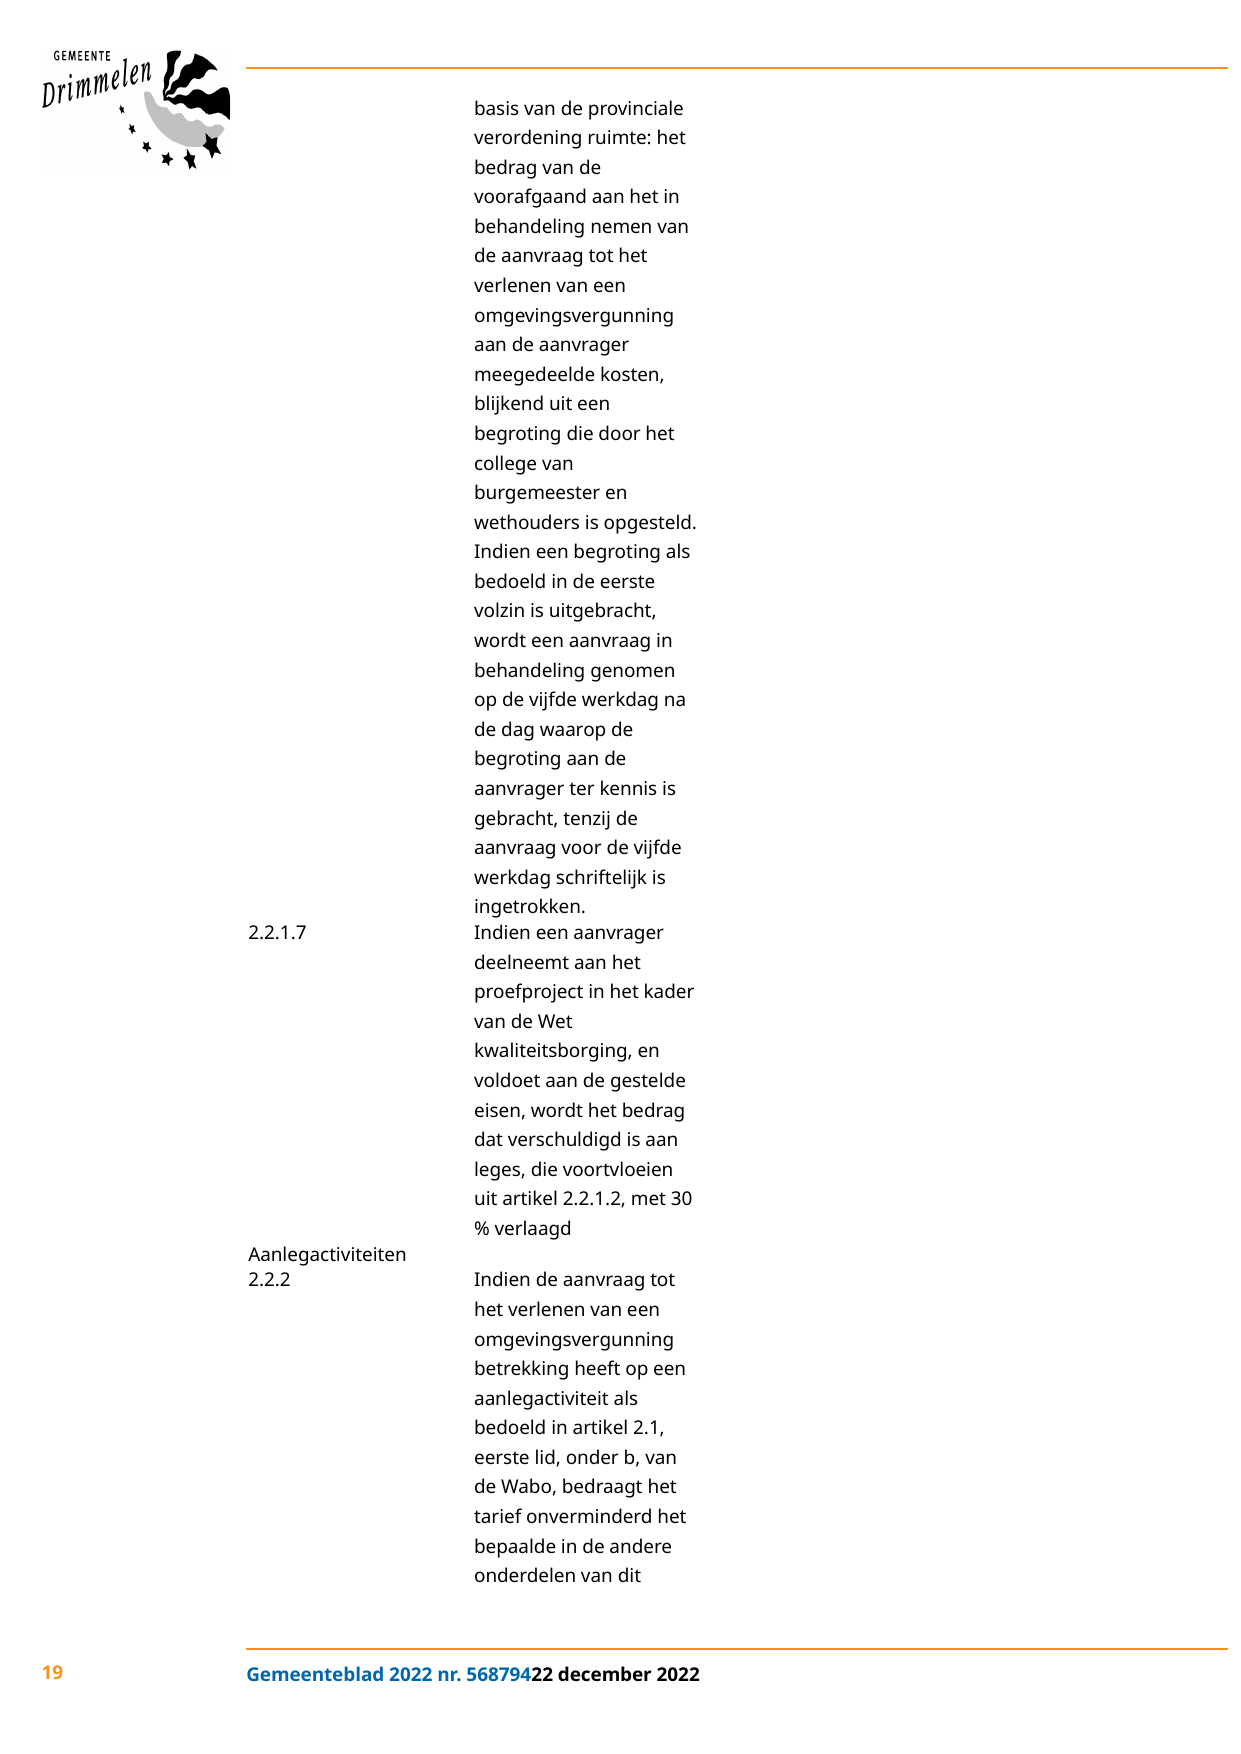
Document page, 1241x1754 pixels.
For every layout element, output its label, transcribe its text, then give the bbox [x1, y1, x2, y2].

table_cell Aanlegactiviteiten [248, 1241, 926, 1267]
table_cell [926, 1241, 1152, 1267]
table_cell [926, 1267, 1152, 1588]
table_cell [926, 919, 1152, 1241]
table_cell [700, 1267, 926, 1588]
table_cell basis van de provinciale verordening ruimte: het bedrag van de voorafgaand aan het in behandeling nemen van de aanvraag tot het verlenen van een omgevingsvergunning aan de aanvrager meegedeelde kosten, blijkend uit een begroting die door het college van burgemeester en wethouders is opgesteld. Indien een begroting als bedoeld in de eerste volzin is uitgebracht, wordt een aanvraag in behandeling genomen op de vijfde werkdag na de dag waarop de begroting aan de aanvrager ter kennis is gebracht, tenzij de aanvraag voor de vijfde werkdag schriftelijk is ingetrokken. [474, 95, 700, 919]
picture [41, 47, 231, 172]
table_cell [700, 919, 926, 1241]
table_cell 2.2.2 [248, 1267, 474, 1588]
table_cell [700, 95, 926, 919]
table_cell [926, 95, 1152, 919]
table_cell 2.2.1.7 [248, 919, 474, 1241]
table_cell Indien de aanvraag tot het verlenen van een omgevingsvergunning betrekking heeft op een aanlegactiviteit als bedoeld in artikel 2.1, eerste lid, onder b, van de Wabo, bedraagt het tarief onverminderd het bepaalde in de andere onderdelen van dit [474, 1267, 700, 1588]
table_cell [248, 95, 474, 919]
table_cell Indien een aanvrager deelneemt aan het proefproject in het kader van de Wet kwaliteitsborging, en voldoet aan de gestelde eisen, wordt het bedrag dat verschuldigd is aan leges, die voortvloeien uit artikel 2.2.1.2, met 30 % verlaagd [474, 919, 700, 1241]
